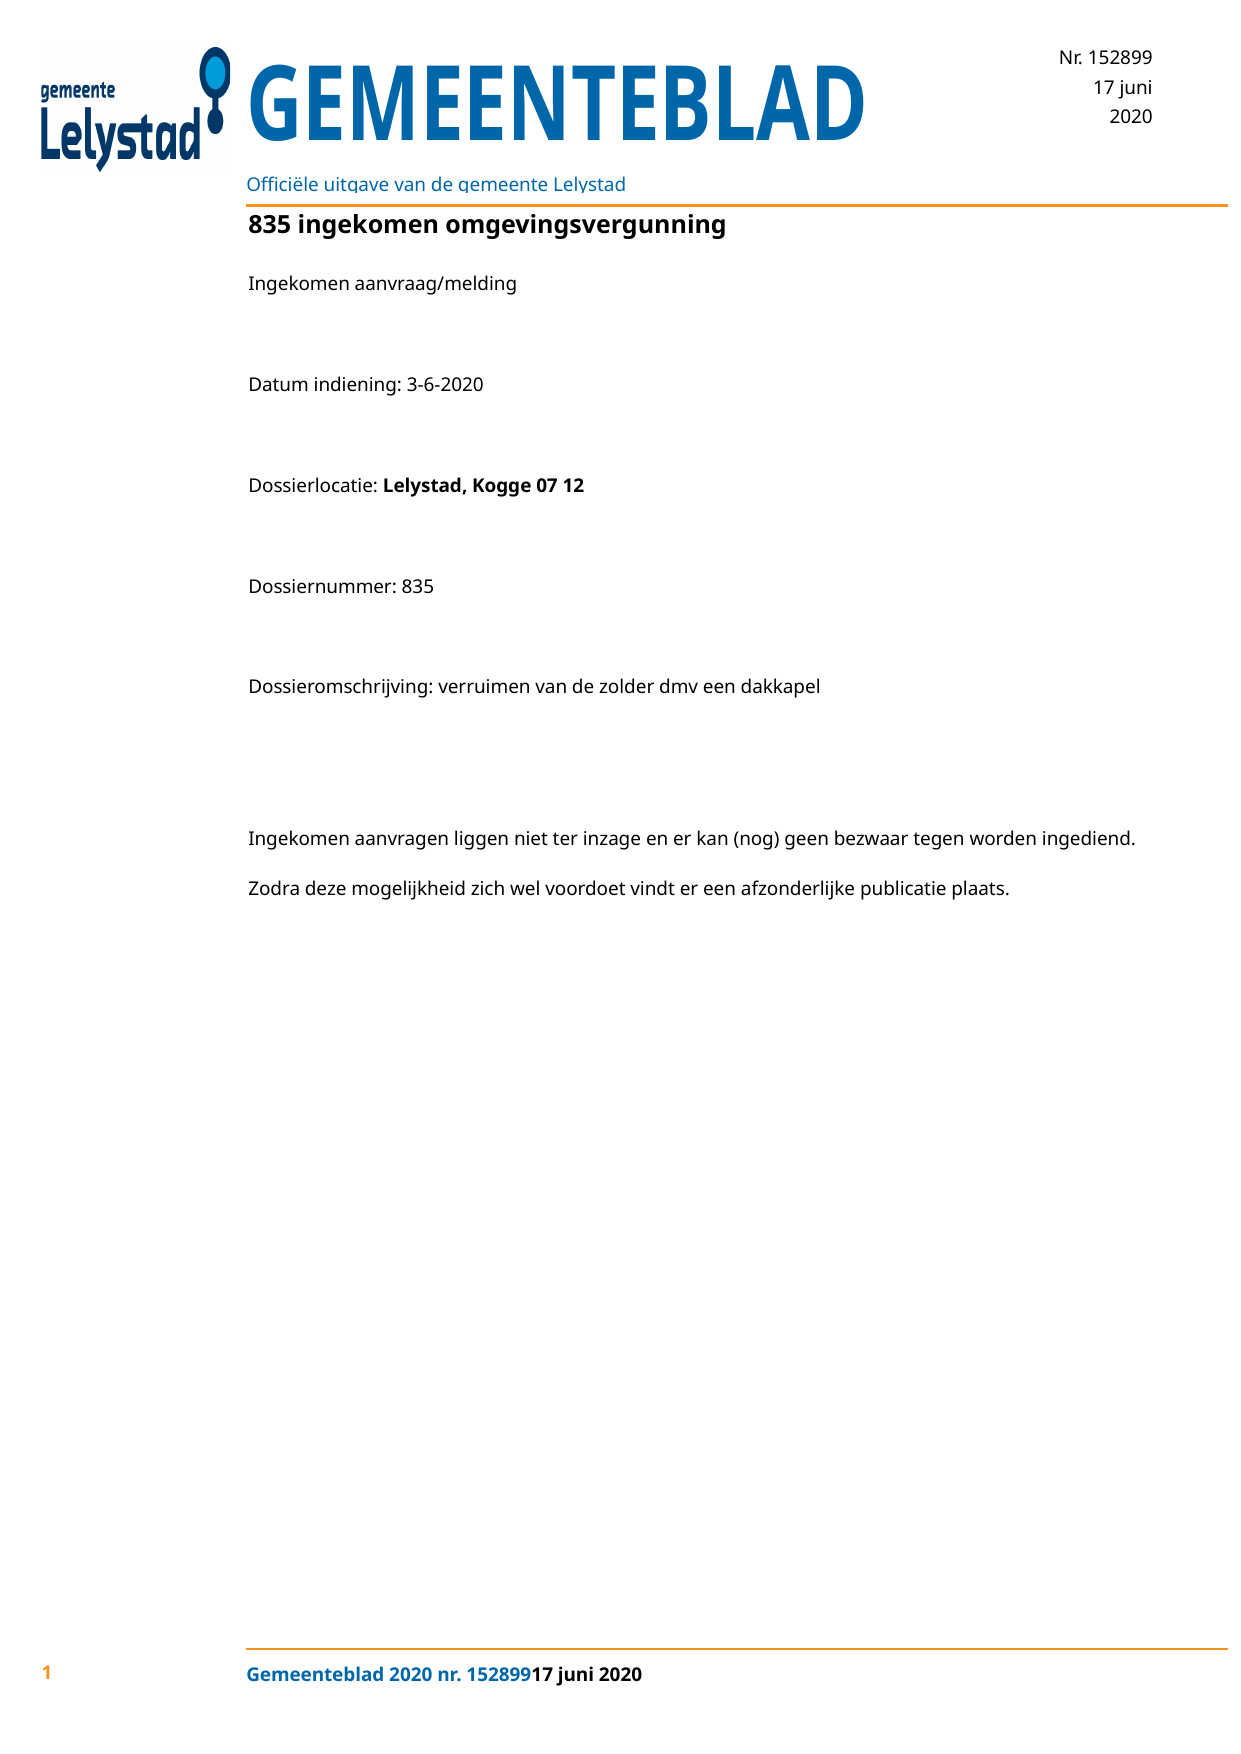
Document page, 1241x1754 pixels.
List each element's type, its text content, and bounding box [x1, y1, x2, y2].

text Dossiernummer: 835 [248, 573, 1152, 598]
text Datum indiening: 3-6-2020 [248, 371, 1152, 397]
text Ingekomen aanvragen liggen niet ter inzage en er kan (nog) geen bezwaar tegen worden ingediend. [248, 825, 1152, 851]
text Ingekomen aanvraag/melding [248, 270, 1152, 296]
picture [41, 47, 231, 172]
text Dossieromschrijving: verruimen van de zolder dmv een dakkapel [248, 674, 1152, 699]
text 835 ingekomen omgevingsvergunning [248, 207, 1152, 241]
text Zodra deze mogelijkheid zich wel voordoet vindt er een afzonderlijke publicatie plaats. [248, 875, 1152, 901]
text Dossierlocatie: Lelystad, Kogge 07 12 [248, 472, 1152, 498]
